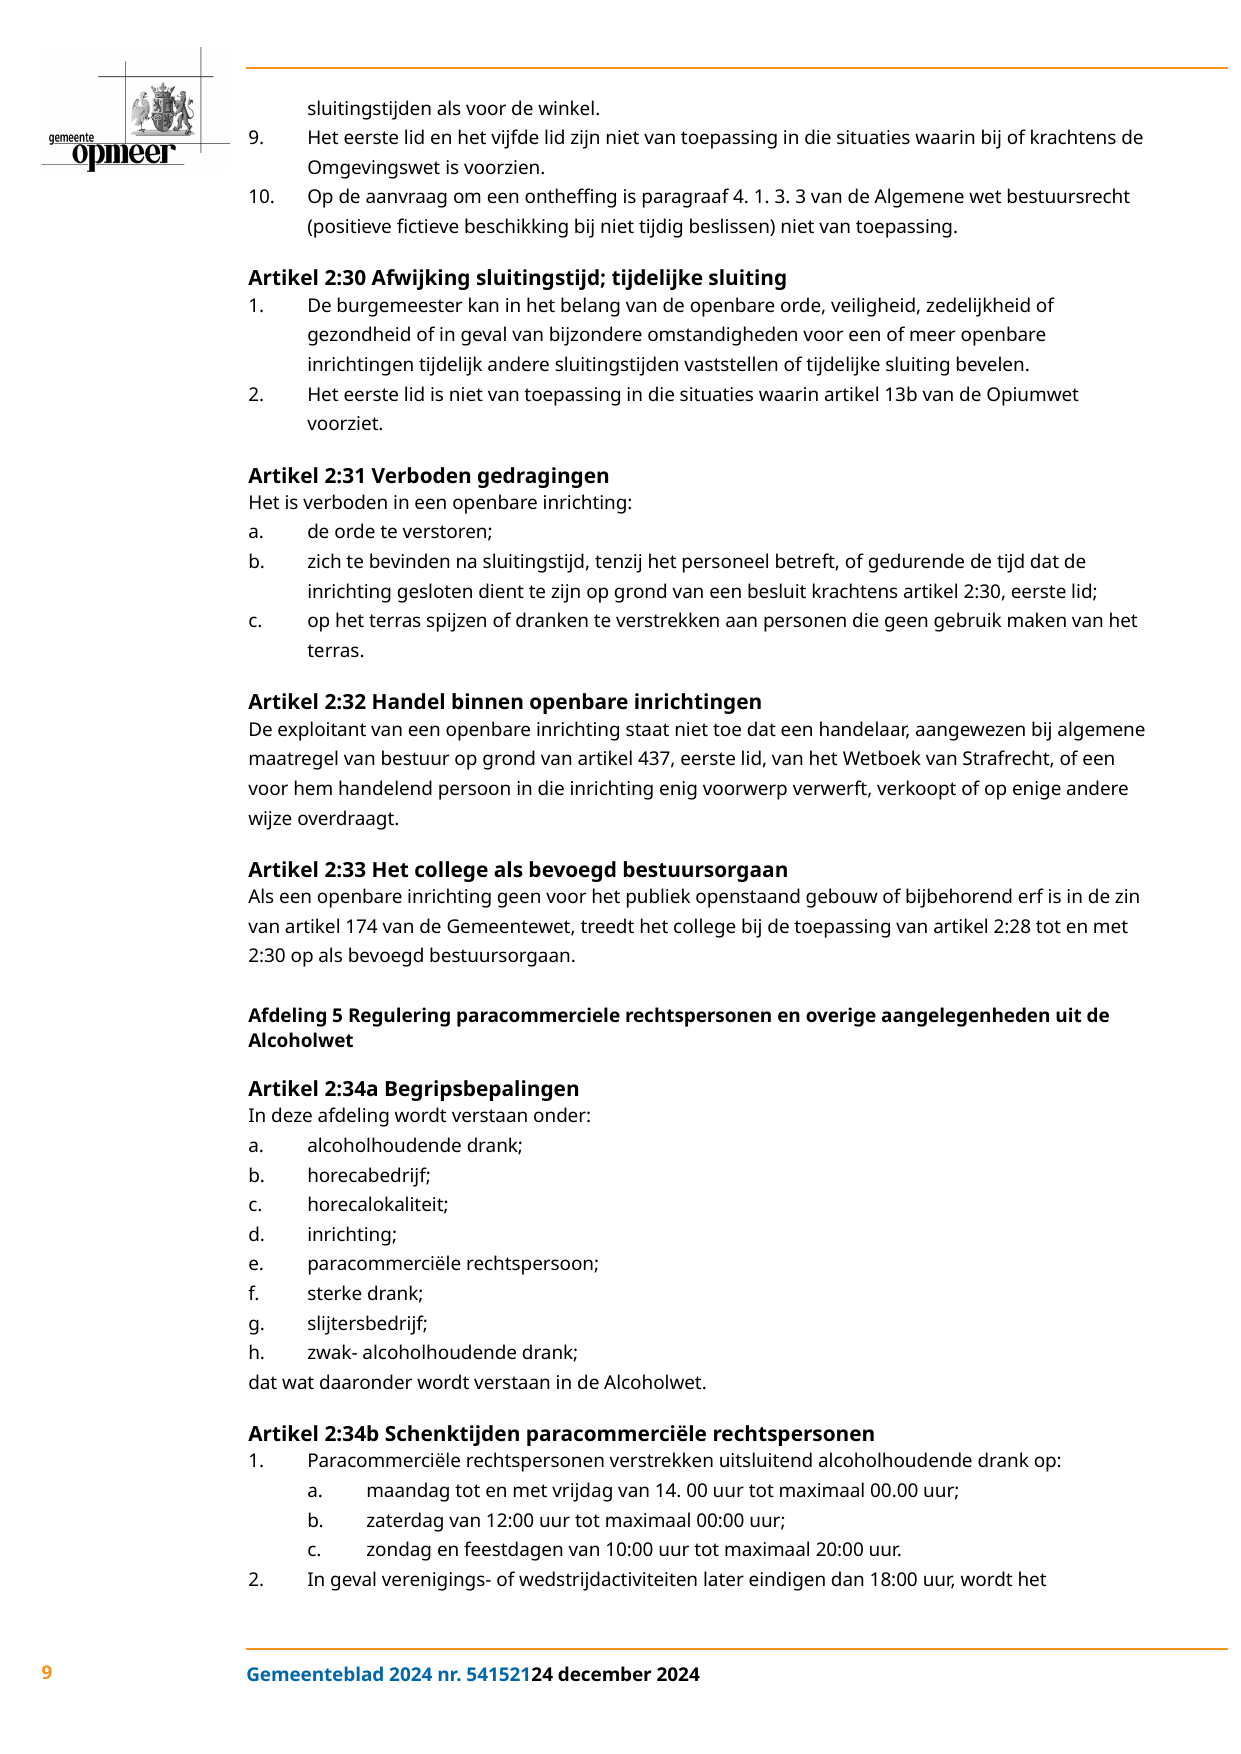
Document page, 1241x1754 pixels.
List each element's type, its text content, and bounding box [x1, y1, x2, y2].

text Afdeling 5 Regulering paracommerciele rechtspersonen en overige aangelegenheden uit de Alcoholwet [248, 1002, 1152, 1053]
text dat wat daaronder wordt verstaan in de Alcoholwet. [248, 1369, 1152, 1394]
list op het terras spijzen of dranken te verstrekken aan personen die geen gebruik maken van het terras. [248, 607, 1152, 663]
list zaterdag van 12:00 uur tot maximaal 00:00 uur; [307, 1507, 1152, 1533]
list Het eerste lid is niet van toepassing in die situaties waarin artikel 13b van de Opiumwet voorziet. [248, 381, 1152, 436]
list sterke drank; [248, 1280, 1152, 1306]
list de orde te verstoren; [248, 519, 1152, 544]
text Artikel 2:30 Afwijking sluitingstijd; tijdelijke sluiting [248, 263, 1152, 292]
list In geval verenigings- of wedstrijdactiviteiten later eindigen dan 18:00 uur, wordt het [248, 1566, 1152, 1592]
list Het eerste lid en het vijfde lid zijn niet van toepassing in die situaties waarin bij of krachtens de Omgevingswet is voorzien. [248, 124, 1152, 180]
list Paracommerciële rechtspersonen verstrekken uitsluitend alcoholhoudende drank op: [248, 1448, 1152, 1473]
list zich te bevinden na sluitingstijd, tenzij het personeel betreft, of gedurende de tijd dat de inrichting gesloten dient te zijn op grond van een besluit krachtens artikel 2:30, eerste lid; [248, 548, 1152, 604]
list inrichting; [248, 1221, 1152, 1247]
text Artikel 2:34b Schenktijden paracommerciële rechtspersonen [248, 1419, 1152, 1448]
list horecalokaliteit; [248, 1191, 1152, 1217]
list paracommerciële rechtspersoon; [248, 1251, 1152, 1276]
text De exploitant van een openbare inrichting staat niet toe dat een handelaar, aangewezen bij algemene maatregel van bestuur op grond van artikel 437, eerste lid, van het Wetboek van Strafrecht, of een voor hem handelend persoon in die inrichting enig voorwerp verwerft, verkoopt of op enige andere wijze overdraagt. [248, 716, 1152, 830]
text Artikel 2:33 Het college als bevoegd bestuursorgaan [248, 855, 1152, 883]
list zwak- alcoholhoudende drank; [248, 1339, 1152, 1365]
list Op de aanvraag om een ontheffing is paragraaf 4. 1. 3. 3 van de Algemene wet bestuursrecht (positieve fictieve beschikking bij niet tijdig beslissen) niet van toepassing. [248, 183, 1152, 239]
list slijtersbedrijf; [248, 1310, 1152, 1335]
text Artikel 2:32 Handel binnen openbare inrichtingen [248, 687, 1152, 716]
list zondag en feestdagen van 10:00 uur tot maximaal 20:00 uur. [307, 1536, 1152, 1562]
text In deze afdeling wordt verstaan onder: [248, 1103, 1152, 1128]
text Als een openbare inrichting geen voor het publiek openstaand gebouw of bijbehorend erf is in de zin van artikel 174 van de Gemeentewet, treedt het college bij de toepassing van artikel 2:28 tot en met 2:30 op als bevoegd bestuursorgaan. [248, 883, 1152, 968]
list De burgemeester kan in het belang van de openbare orde, veiligheid, zedelijkheid of gezondheid of in geval van bijzondere omstandigheden voor een of meer openbare inrichtingen tijdelijk andere sluitingstijden vaststellen of tijdelijke sluiting bevelen. [248, 292, 1152, 377]
list alcoholhoudende drank; [248, 1132, 1152, 1158]
list maandag tot en met vrijdag van 14. 00 uur tot maximaal 00.00 uur; [307, 1477, 1152, 1503]
text Artikel 2:31 Verboden gedragingen [248, 461, 1152, 489]
picture [41, 47, 231, 172]
text Het is verboden in een openbare inrichting: [248, 489, 1152, 515]
list sluitingstijden als voor de winkel. [248, 95, 1152, 121]
text Artikel 2:34a Begripsbepalingen [248, 1074, 1152, 1103]
list horecabedrijf; [248, 1162, 1152, 1187]
